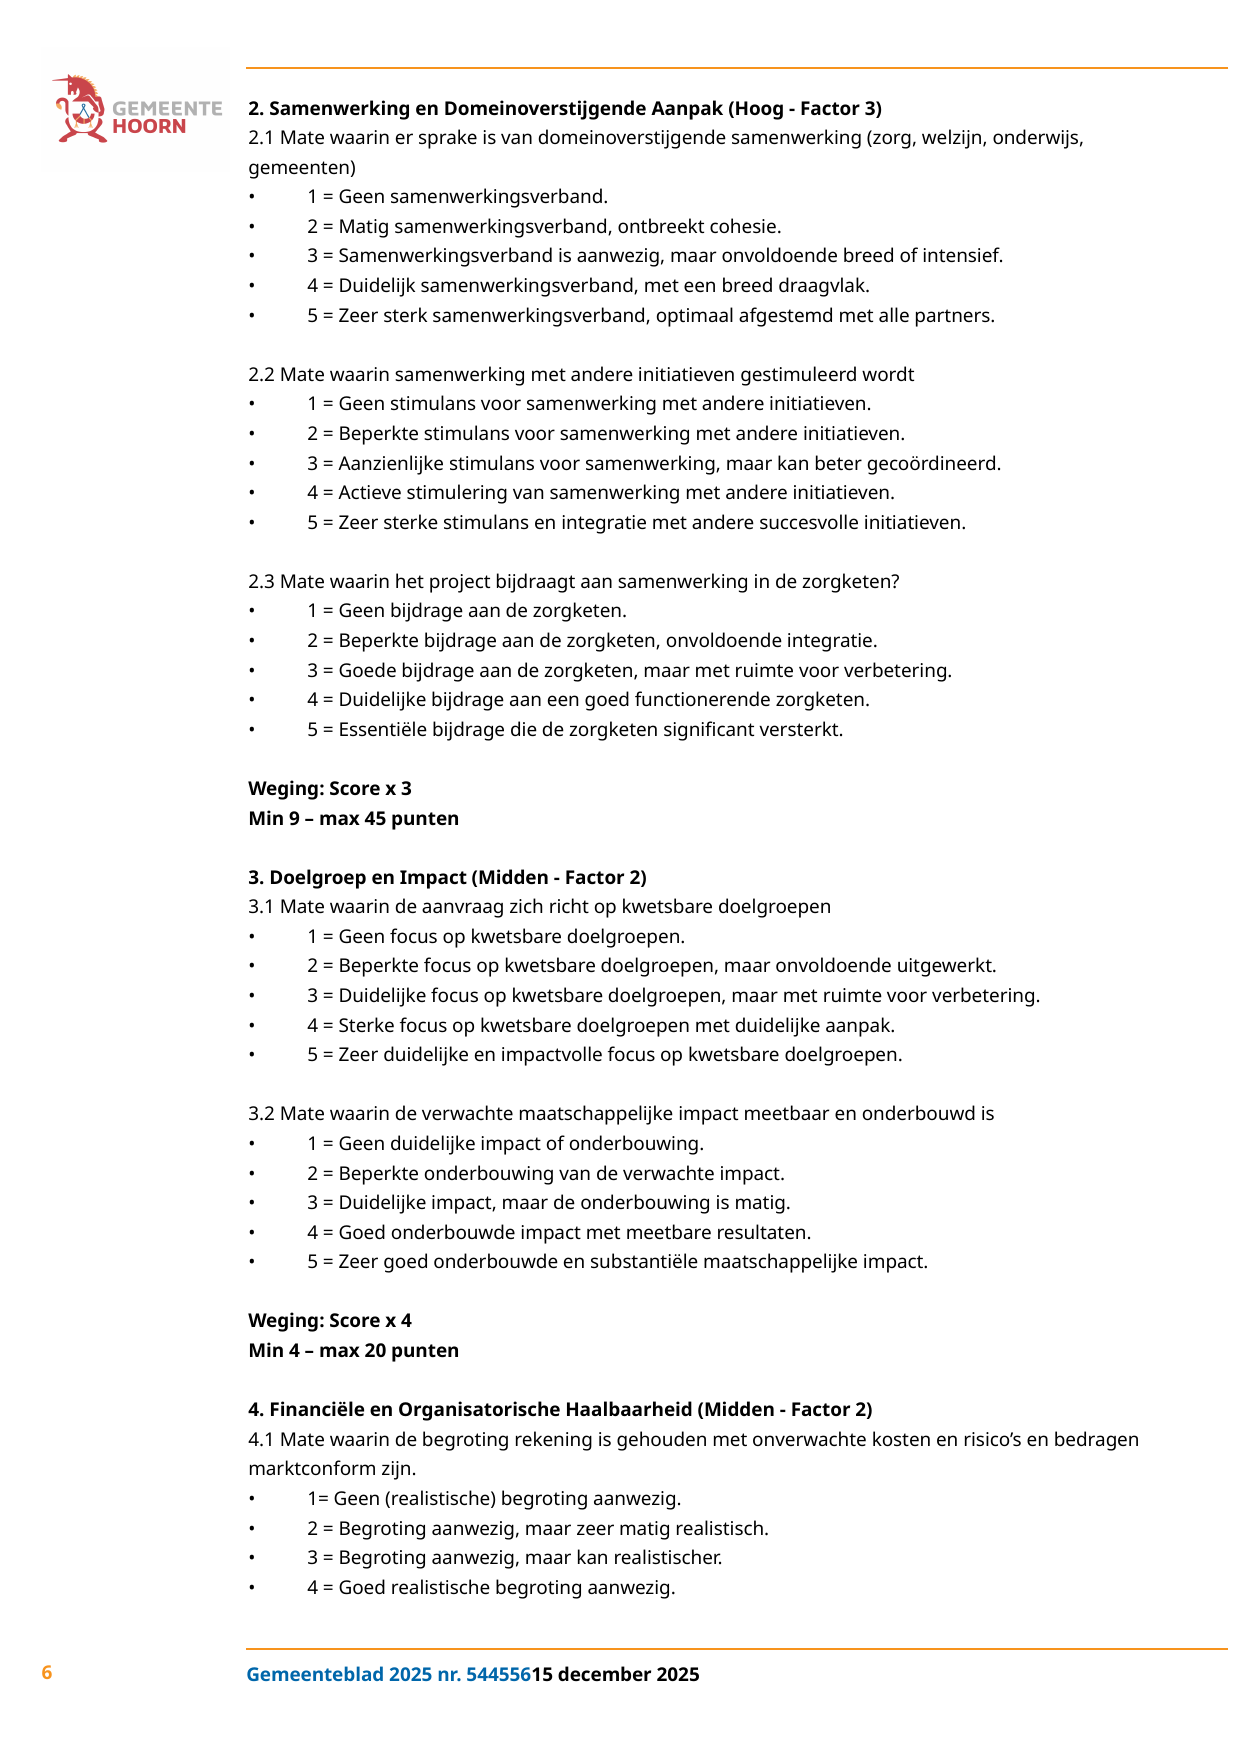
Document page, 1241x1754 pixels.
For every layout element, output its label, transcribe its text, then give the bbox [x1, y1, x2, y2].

list 1 = Geen duidelijke impact of onderbouwing. [248, 1130, 1152, 1156]
list 1= Geen (realistische) begroting aanwezig. [248, 1485, 1152, 1511]
text Weging: Score x 3 [248, 775, 1152, 801]
text 2.2 Mate waarin samenwerking met andere initiatieven gestimuleerd wordt [248, 361, 1152, 387]
list 3 = Duidelijke focus op kwetsbare doelgroepen, maar met ruimte voor verbetering. [248, 982, 1152, 1008]
list 1 = Geen bijdrage aan de zorgketen. [248, 598, 1152, 623]
list 5 = Zeer duidelijke en impactvolle focus op kwetsbare doelgroepen. [248, 1041, 1152, 1067]
text 4.1 Mate waarin de begroting rekening is gehouden met onverwachte kosten en risico’s en bedragen marktconform zijn. [248, 1426, 1152, 1481]
list 3 = Aanzienlijke stimulans voor samenwerking, maar kan beter gecoördineerd. [248, 450, 1152, 476]
list 5 = Essentiële bijdrage die de zorgketen significant versterkt. [248, 716, 1152, 742]
list 3 = Goede bijdrage aan de zorgketen, maar met ruimte voor verbetering. [248, 657, 1152, 683]
list 1 = Geen stimulans voor samenwerking met andere initiatieven. [248, 391, 1152, 416]
text 2.3 Mate waarin het project bijdraagt aan samenwerking in de zorgketen? [248, 568, 1152, 594]
list 4 = Duidelijk samenwerkingsverband, met een breed draagvlak. [248, 272, 1152, 298]
list 5 = Zeer sterk samenwerkingsverband, optimaal afgestemd met alle partners. [248, 302, 1152, 328]
list 5 = Zeer goed onderbouwde en substantiële maatschappelijke impact. [248, 1248, 1152, 1274]
list 2 = Matig samenwerkingsverband, ontbreekt cohesie. [248, 213, 1152, 239]
list 4 = Goed realistische begroting aanwezig. [248, 1574, 1152, 1600]
text Min 9 – max 45 punten [248, 805, 1152, 831]
list 4 = Goed onderbouwde impact met meetbare resultaten. [248, 1219, 1152, 1245]
list 2 = Beperkte bijdrage aan de zorgketen, onvoldoende integratie. [248, 627, 1152, 653]
text 2. Samenwerking en Domeinoverstijgende Aanpak (Hoog - Factor 3) [248, 95, 1152, 121]
text 3.1 Mate waarin de aanvraag zich richt op kwetsbare doelgroepen [248, 893, 1152, 919]
text Min 4 – max 20 punten [248, 1337, 1152, 1363]
list 5 = Zeer sterke stimulans en integratie met andere succesvolle initiatieven. [248, 509, 1152, 535]
list 1 = Geen samenwerkingsverband. [248, 183, 1152, 209]
list 2 = Beperkte onderbouwing van de verwachte impact. [248, 1160, 1152, 1186]
list 2 = Begroting aanwezig, maar zeer matig realistisch. [248, 1515, 1152, 1541]
text 4. Financiële en Organisatorische Haalbaarheid (Midden - Factor 2) [248, 1396, 1152, 1422]
list 4 = Sterke focus op kwetsbare doelgroepen met duidelijke aanpak. [248, 1012, 1152, 1038]
list 4 = Duidelijke bijdrage aan een goed functionerende zorgketen. [248, 686, 1152, 712]
text 2.1 Mate waarin er sprake is van domeinoverstijgende samenwerking (zorg, welzijn, onderwijs, gemeenten) [248, 124, 1152, 180]
picture [41, 47, 231, 172]
text 3.2 Mate waarin de verwachte maatschappelijke impact meetbaar en onderbouwd is [248, 1101, 1152, 1126]
list 3 = Duidelijke impact, maar de onderbouwing is matig. [248, 1189, 1152, 1215]
text 3. Doelgroep en Impact (Midden - Factor 2) [248, 864, 1152, 890]
list 2 = Beperkte focus op kwetsbare doelgroepen, maar onvoldoende uitgewerkt. [248, 953, 1152, 978]
list 4 = Actieve stimulering van samenwerking met andere initiatieven. [248, 479, 1152, 505]
list 1 = Geen focus op kwetsbare doelgroepen. [248, 923, 1152, 949]
list 3 = Begroting aanwezig, maar kan realistischer. [248, 1544, 1152, 1570]
text Weging: Score x 4 [248, 1308, 1152, 1333]
list 2 = Beperkte stimulans voor samenwerking met andere initiatieven. [248, 420, 1152, 446]
list 3 = Samenwerkingsverband is aanwezig, maar onvoldoende breed of intensief. [248, 243, 1152, 268]
